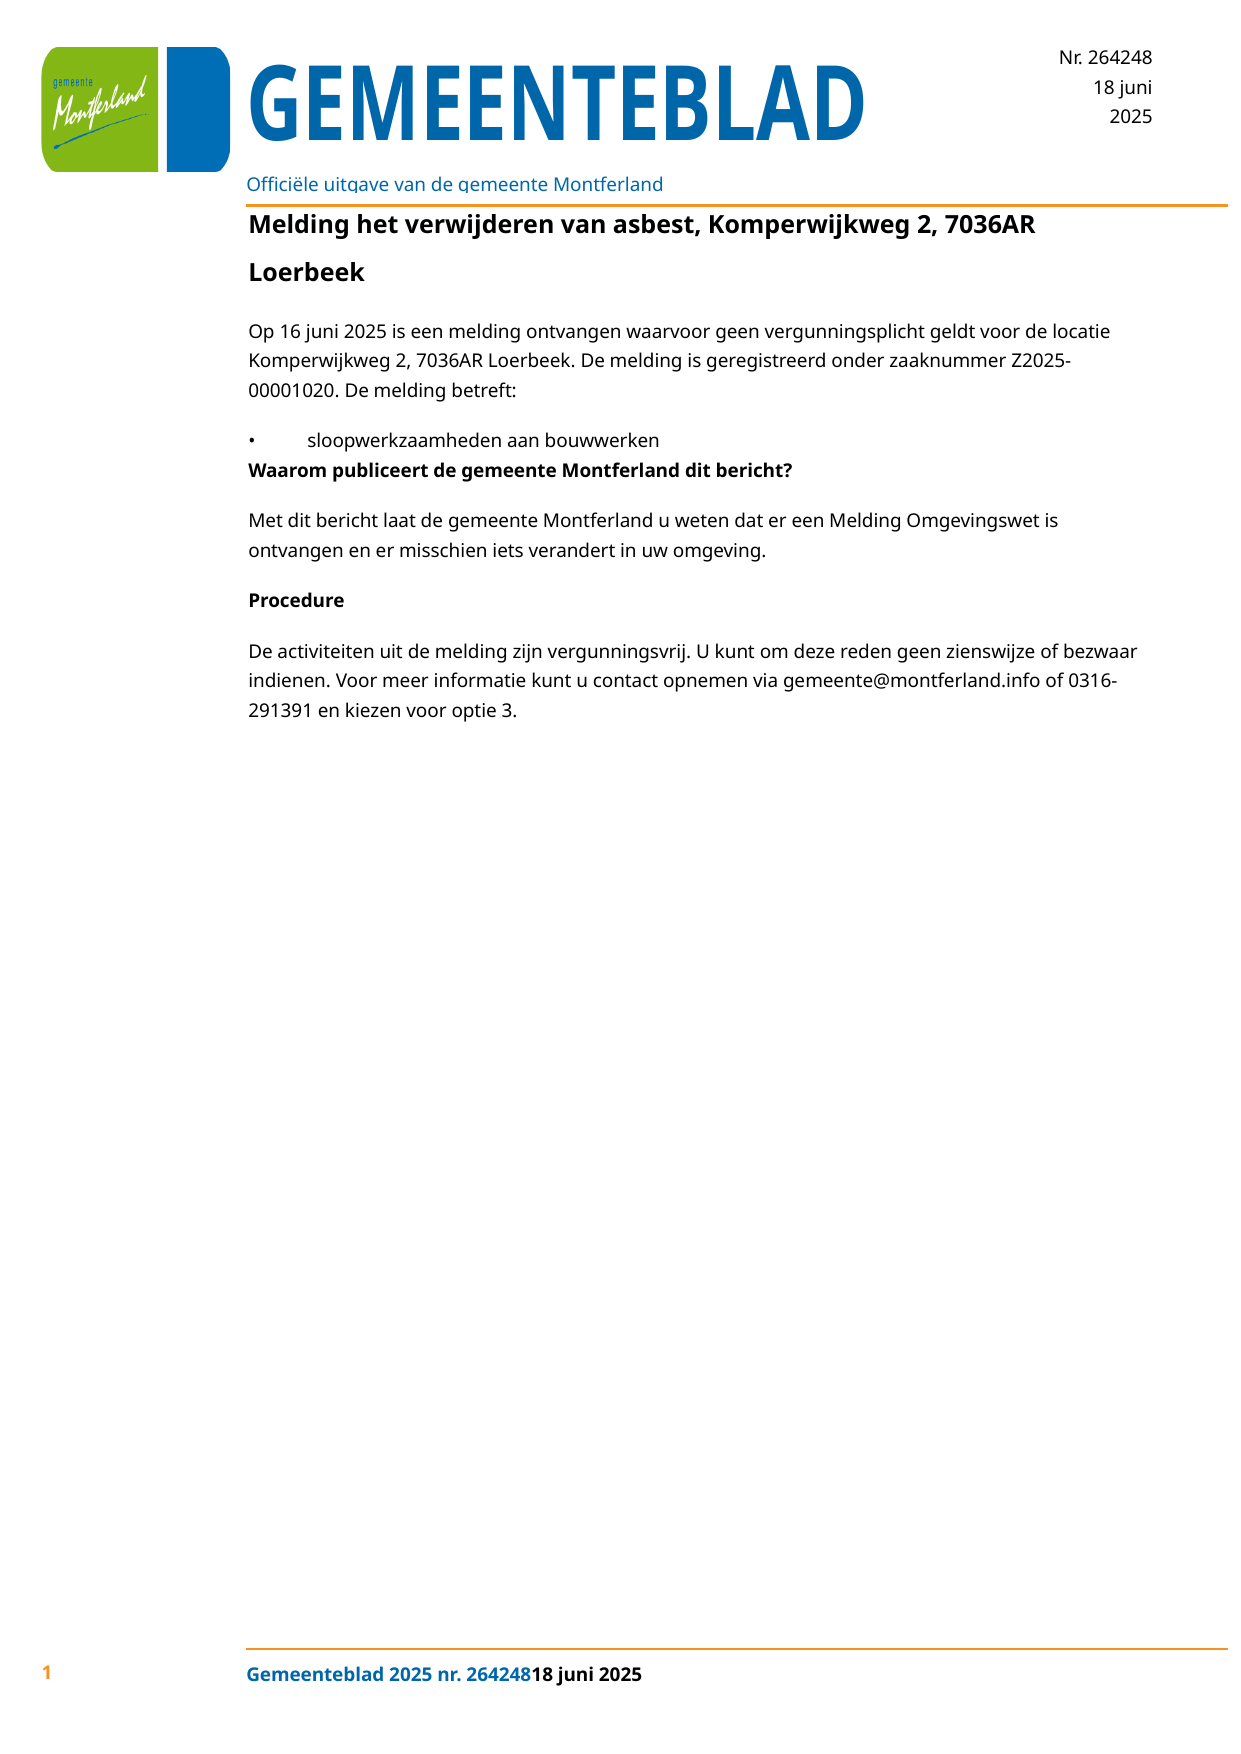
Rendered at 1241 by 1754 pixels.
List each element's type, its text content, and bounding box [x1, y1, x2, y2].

text Met dit bericht laat de gemeente Montferland u weten dat er een Melding Omgevingswet is ontvangen en er misschien iets verandert in uw omgeving. [248, 507, 1152, 563]
text Op 16 juni 2025 is een melding ontvangen waarvoor geen vergunningsplicht geldt voor de locatie Komperwijkweg 2, 7036AR Loerbeek. De melding is geregistreerd onder zaaknummer Z2025-00001020. De melding betreft: [248, 318, 1152, 403]
text Melding het verwijderen van asbest, Komperwijkweg 2, 7036AR Loerbeek [248, 207, 1152, 288]
text De activiteiten uit de melding zijn vergunningsvrij. U kunt om deze reden geen zienswijze of bezwaar indienen. Voor meer informatie kunt u contact opnemen via gemeente@montferland.info of 0316-291391 en kiezen voor optie 3. [248, 638, 1152, 723]
text Waarom publiceert de gemeente Montferland dit bericht? [248, 457, 1152, 483]
list sloopwerkzaamheden aan bouwwerken [248, 427, 1152, 453]
text Procedure [248, 587, 1152, 613]
picture [41, 47, 231, 172]
